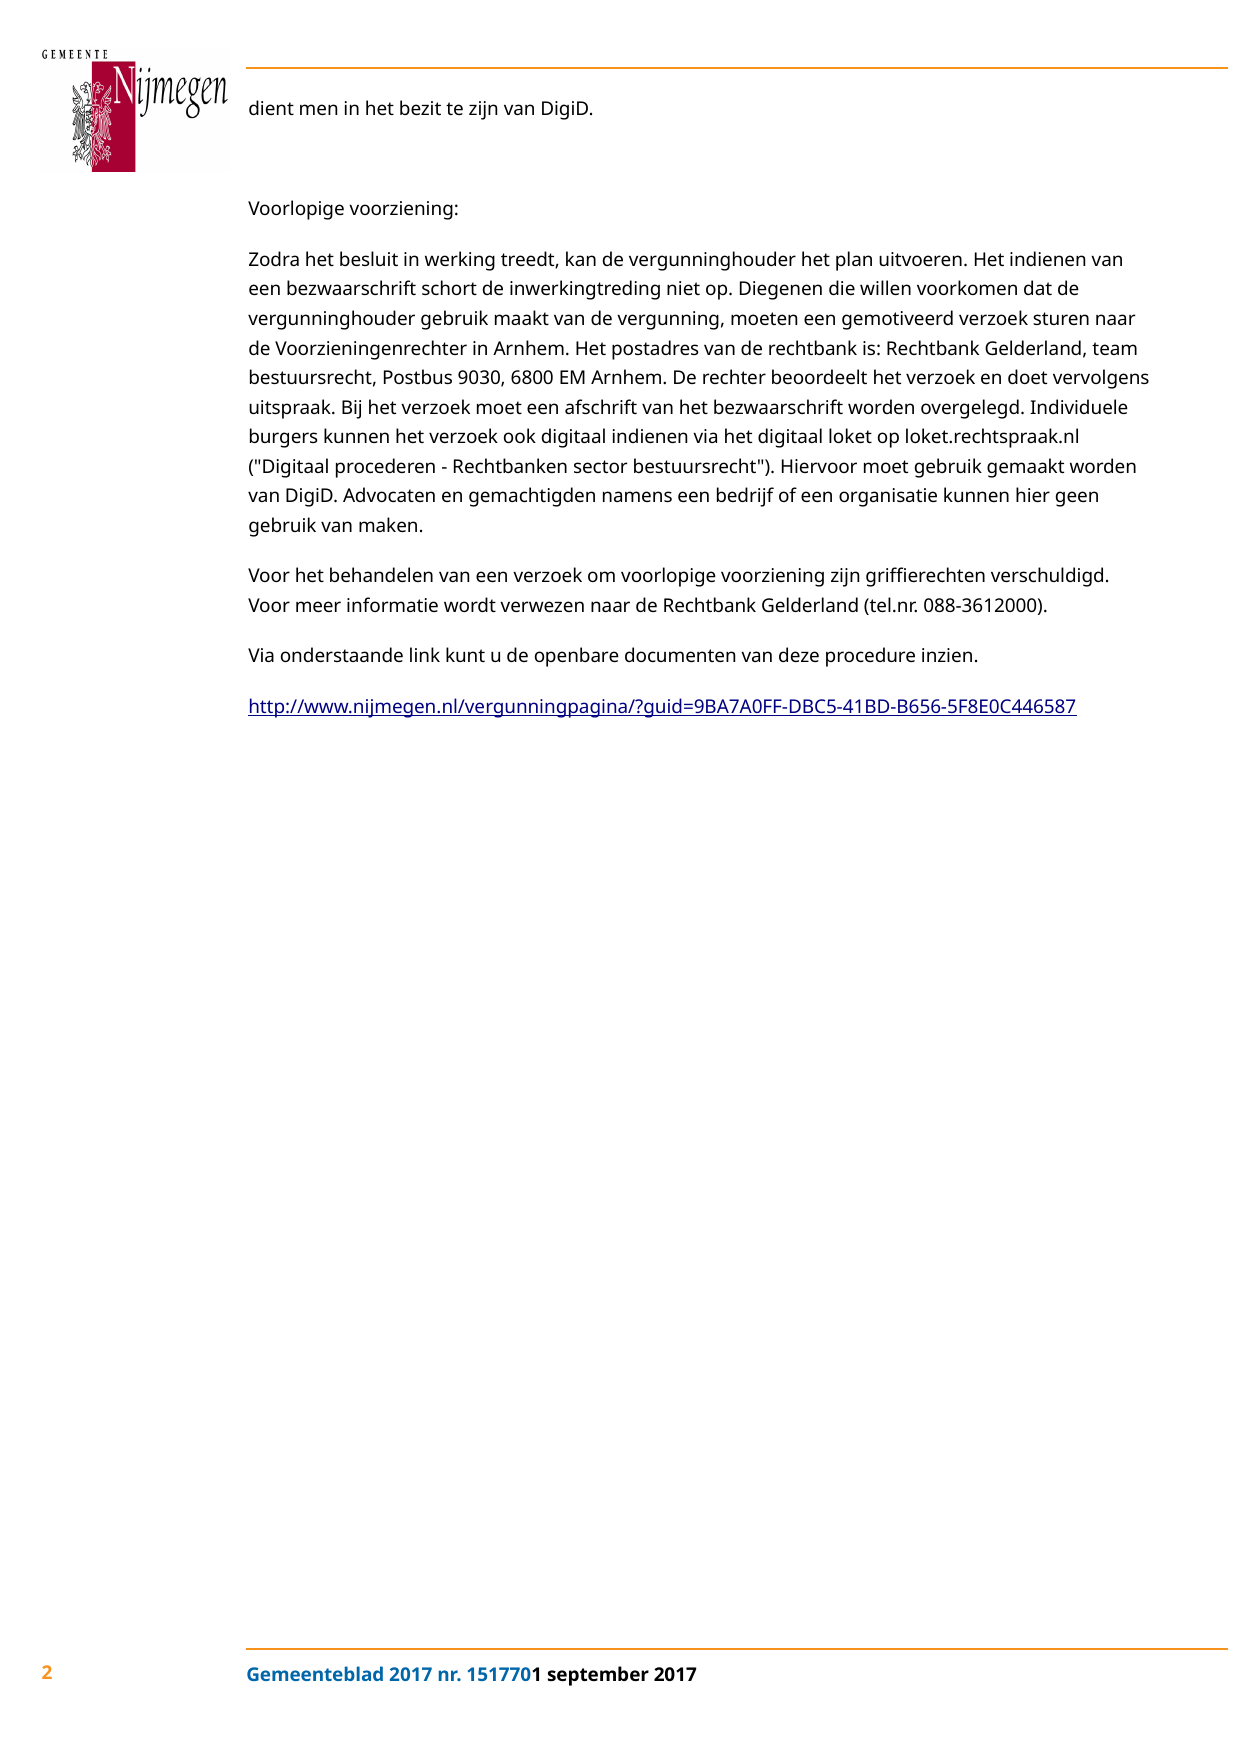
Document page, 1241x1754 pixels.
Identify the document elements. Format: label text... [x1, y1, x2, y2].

text Zodra het besluit in werking treedt, kan de vergunninghouder het plan uitvoeren. Het indienen van een bezwaarschrift schort de inwerkingtreding niet op. Diegenen die willen voorkomen dat de vergunninghouder gebruik maakt van de vergunning, moeten een gemotiveerd verzoek sturen naar de Voorzieningenrechter in Arnhem. Het postadres van de rechtbank is: Rechtbank Gelderland, team bestuursrecht, Postbus 9030, 6800 EM Arnhem. De rechter beoordeelt het verzoek en doet vervolgens uitspraak. Bij het verzoek moet een afschrift van het bezwaarschrift worden overgelegd. Individuele burgers kunnen het verzoek ook digitaal indienen via het digitaal loket op loket.rechtspraak.nl ("Digitaal procederen - Rechtbanken sector bestuursrecht"). Hiervoor moet gebruik gemaakt worden van DigiD. Advocaten en gemachtigden namens een bedrijf of een organisatie kunnen hier geen gebruik van maken. [248, 246, 1152, 538]
picture [41, 47, 231, 172]
text Via onderstaande link kunt u de openbare documenten van deze procedure inzien. [248, 643, 1152, 668]
text Voorlopige voorziening: [248, 196, 1152, 221]
text http://www.nijmegen.nl/vergunningpagina/?guid=9BA7A0FF-DBC5-41BD-B656-5F8E0C446587 [248, 693, 1152, 719]
text Voor het behandelen van een verzoek om voorlopige voorziening zijn griffierechten verschuldigd. Voor meer informatie wordt verwezen naar de Rechtbank Gelderland (tel.nr. 088-3612000). [248, 563, 1152, 618]
text dient men in het bezit te zijn van DigiD. [248, 95, 1152, 121]
